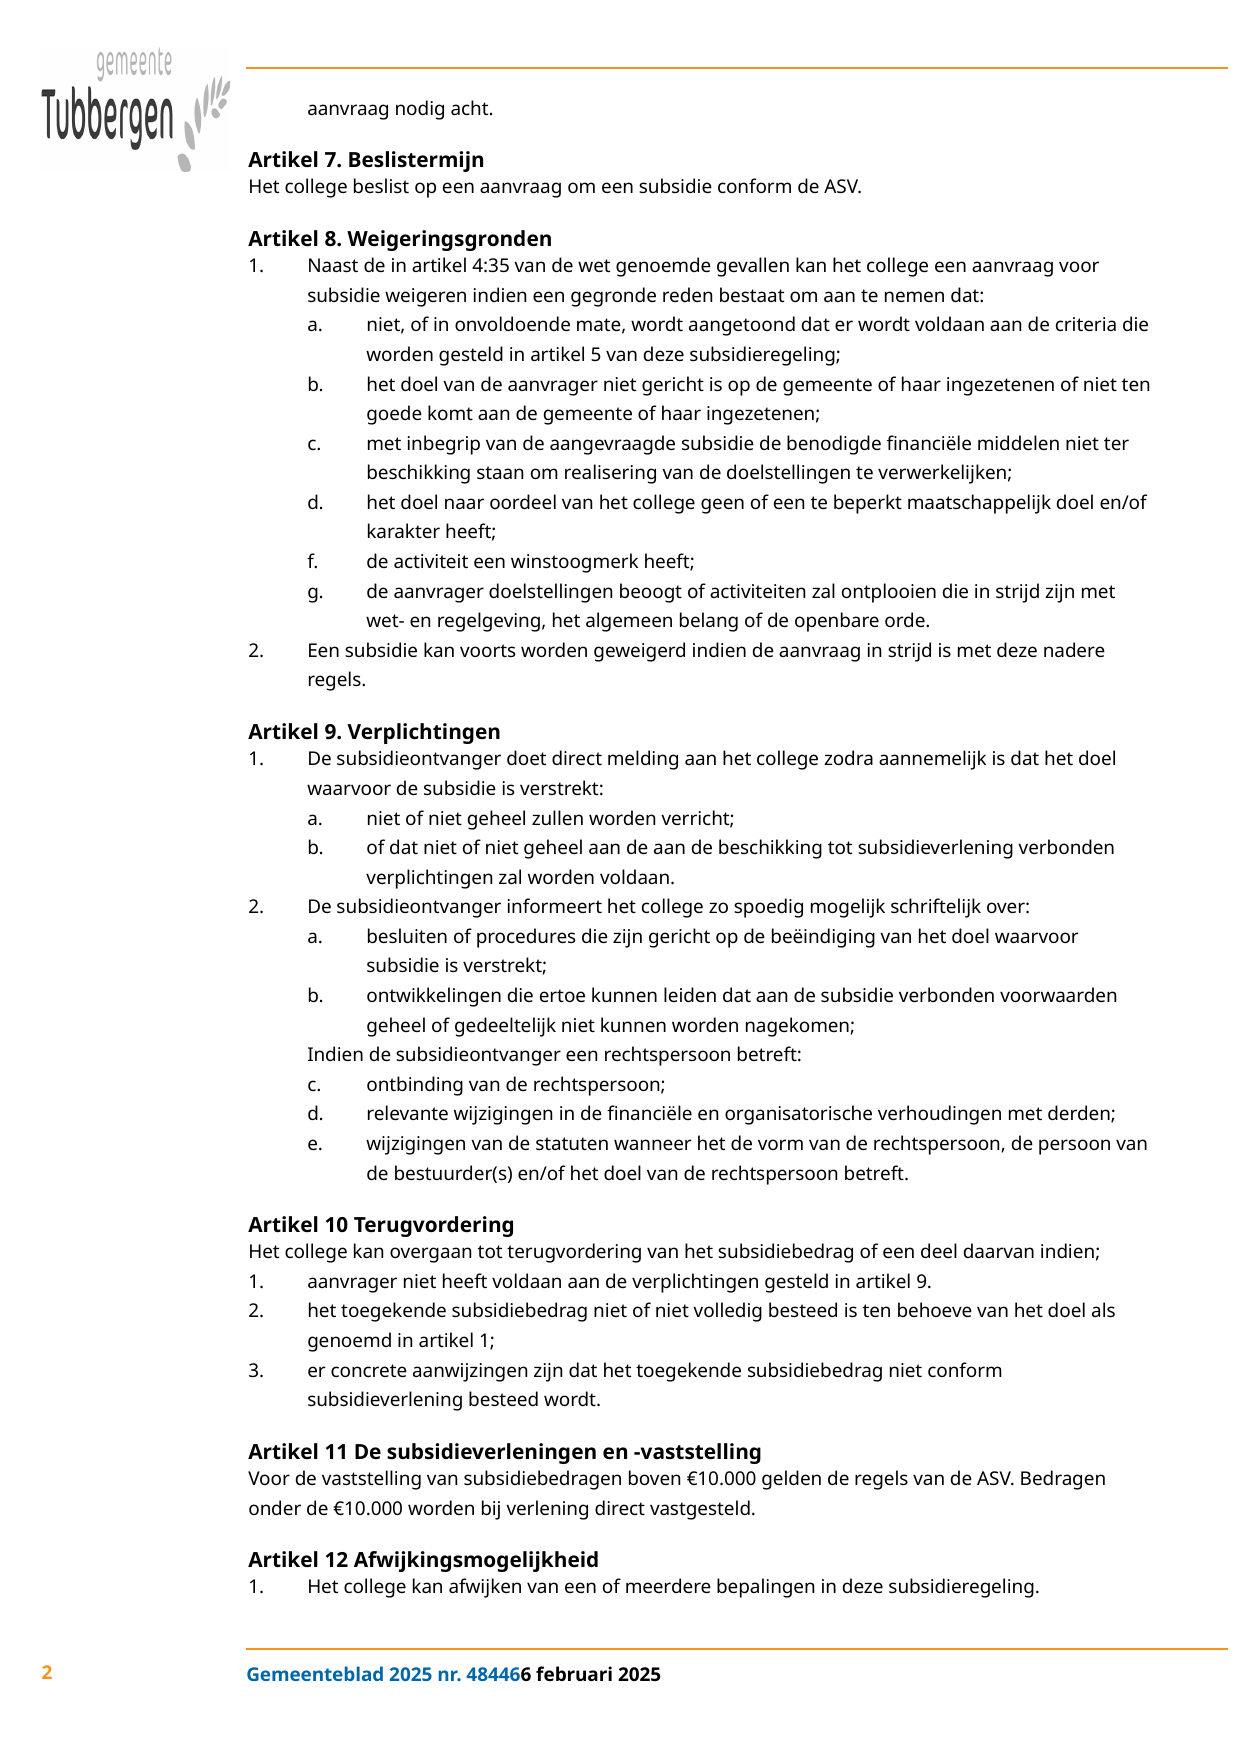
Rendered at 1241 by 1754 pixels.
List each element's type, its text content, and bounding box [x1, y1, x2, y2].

text Voor de vaststelling van subsidiebedragen boven €10.000 gelden de regels van de ASV. Bedragen onder de €10.000 worden bij verlening direct vastgesteld. [248, 1465, 1152, 1521]
list Naast de in artikel 4:35 van de wet genoemde gevallen kan het college een aanvraag voor subsidie weigeren indien een gegronde reden bestaat om aan te nemen dat: [248, 252, 1152, 308]
list het doel van de aanvrager niet gericht is op de gemeente of haar ingezetenen of niet ten goede komt aan de gemeente of haar ingezetenen; [307, 371, 1152, 426]
text Artikel 10 Terugvordering [248, 1210, 1152, 1238]
list besluiten of procedures die zijn gericht op de beëindiging van het doel waarvoor subsidie is verstrekt; [307, 923, 1152, 978]
list Een subsidie kan voorts worden geweigerd indien de aanvraag in strijd is met deze nadere regels. [248, 637, 1152, 692]
text Het college beslist op een aanvraag om een subsidie conform de ASV. [248, 174, 1152, 199]
list Het college kan afwijken van een of meerdere bepalingen in deze subsidieregeling. [248, 1574, 1152, 1599]
list met inbegrip van de aangevraagde subsidie de benodigde financiële middelen niet ter beschikking staan om realisering van de doelstellingen te verwerkelijken; [307, 430, 1152, 485]
list De subsidieontvanger informeert het college zo spoedig mogelijk schriftelijk over: [248, 893, 1152, 919]
list het doel naar oordeel van het college geen of een te beperkt maatschappelijk doel en/of karakter heeft; [307, 489, 1152, 544]
list relevante wijzigingen in de financiële en organisatorische verhoudingen met derden; [307, 1101, 1152, 1126]
list er concrete aanwijzingen zijn dat het toegekende subsidiebedrag niet conform subsidieverlening besteed wordt. [248, 1357, 1152, 1412]
text Artikel 8. Weigeringsgronden [248, 224, 1152, 252]
list de activiteit een winstoogmerk heeft; [307, 548, 1152, 574]
list de aanvrager doelstellingen beoogt of activiteiten zal ontplooien die in strijd zijn met wet- en regelgeving, het algemeen belang of de openbare orde. [307, 578, 1152, 633]
text Artikel 9. Verplichtingen [248, 717, 1152, 746]
list wijzigingen van de statuten wanneer het de vorm van de rechtspersoon, de persoon van de bestuurder(s) en/of het doel van de rechtspersoon betreft. [307, 1130, 1152, 1185]
list het toegekende subsidiebedrag niet of niet volledig besteed is ten behoeve van het doel als genoemd in artikel 1; [248, 1298, 1152, 1353]
text Artikel 12 Afwijkingsmogelijkheid [248, 1545, 1152, 1574]
list Indien de subsidieontvanger een rechtspersoon betreft: [248, 1041, 1152, 1067]
picture [41, 47, 231, 172]
list niet of niet geheel zullen worden verricht; [307, 805, 1152, 830]
text Artikel 7. Beslistermijn [248, 145, 1152, 174]
list De subsidieontvanger doet direct melding aan het college zodra aannemelijk is dat het doel waarvoor de subsidie is verstrekt: [248, 746, 1152, 801]
text Het college kan overgaan tot terugvordering van het subsidiebedrag of een deel daarvan indien; [248, 1238, 1152, 1264]
text Artikel 11 De subsidieverleningen en -vaststelling [248, 1437, 1152, 1465]
list of dat niet of niet geheel aan de aan de beschikking tot subsidieverlening verbonden verplichtingen zal worden voldaan. [307, 834, 1152, 889]
list aanvraag nodig acht. [248, 95, 1152, 121]
list ontwikkelingen die ertoe kunnen leiden dat aan de subsidie verbonden voorwaarden geheel of gedeeltelijk niet kunnen worden nagekomen; [307, 982, 1152, 1037]
list ontbinding van de rechtspersoon; [307, 1071, 1152, 1097]
list niet, of in onvoldoende mate, wordt aangetoond dat er wordt voldaan aan de criteria die worden gesteld in artikel 5 van deze subsidieregeling; [307, 312, 1152, 367]
list aanvrager niet heeft voldaan aan de verplichtingen gesteld in artikel 9. [248, 1268, 1152, 1294]
